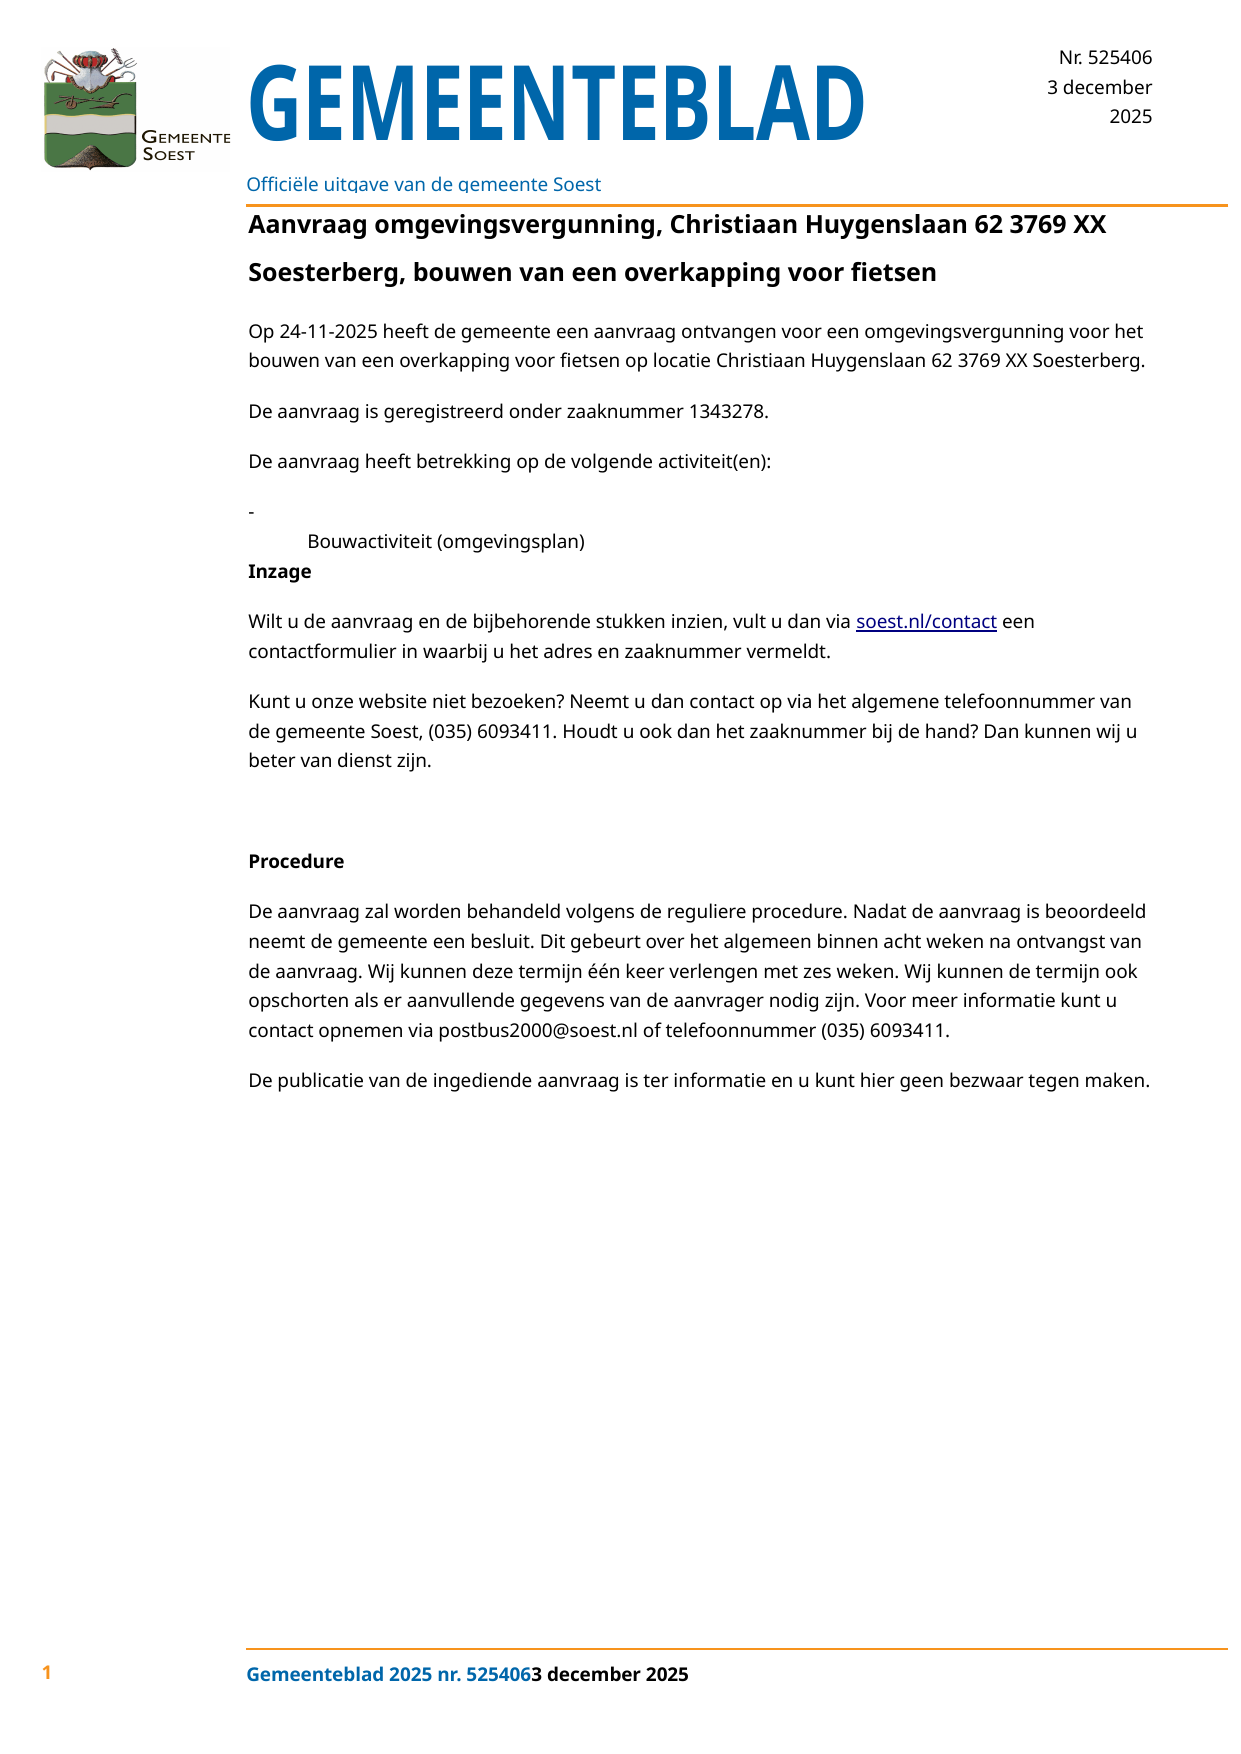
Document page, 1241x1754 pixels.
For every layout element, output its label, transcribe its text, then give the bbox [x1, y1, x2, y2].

text Aanvraag omgevingsvergunning, Christiaan Huygenslaan 62 3769 XX Soesterberg, bouwen van een overkapping voor fietsen [248, 207, 1152, 288]
picture [41, 47, 231, 172]
text Op 24-11-2025 heeft de gemeente een aanvraag ontvangen voor een omgevingsvergunning voor het bouwen van een overkapping voor fietsen op locatie Christiaan Huygenslaan 62 3769 XX Soesterberg. [248, 318, 1152, 373]
text De aanvraag heeft betrekking op de volgende activiteit(en): [248, 448, 1152, 474]
text Inzage [248, 558, 1152, 584]
text De aanvraag is geregistreerd onder zaaknummer 1343278. [248, 398, 1152, 424]
text Procedure [248, 848, 1152, 874]
text De publicatie van de ingediende aanvraag is ter informatie en u kunt hier geen bezwaar tegen maken. [248, 1067, 1152, 1093]
text Kunt u onze website niet bezoeken? Neemt u dan contact op via het algemene telefoonnummer van de gemeente Soest, (035) 6093411. Houdt u ook dan het zaaknummer bij de hand? Dan kunnen wij u beter van dienst zijn. [248, 688, 1152, 773]
text De aanvraag zal worden behandeld volgens de reguliere procedure. Nadat de aanvraag is beoordeeld neemt de gemeente een besluit. Dit gebeurt over het algemeen binnen acht weken na ontvangst van de aanvraag. Wij kunnen deze termijn één keer verlengen met zes weken. Wij kunnen de termijn ook opschorten als er aanvullende gegevens van de aanvrager nodig zijn. Voor meer informatie kunt u contact opnemen via postbus2000@soest.nl of telefoonnummer (035) 6093411. [248, 899, 1152, 1043]
text Wilt u de aanvraag en de bijbehorende stukken inzien, vult u dan via soest.nl/contact een contactformulier in waarbij u het adres en zaaknummer vermeldt. [248, 608, 1152, 664]
list Bouwactiviteit (omgevingsplan) [248, 528, 1152, 554]
